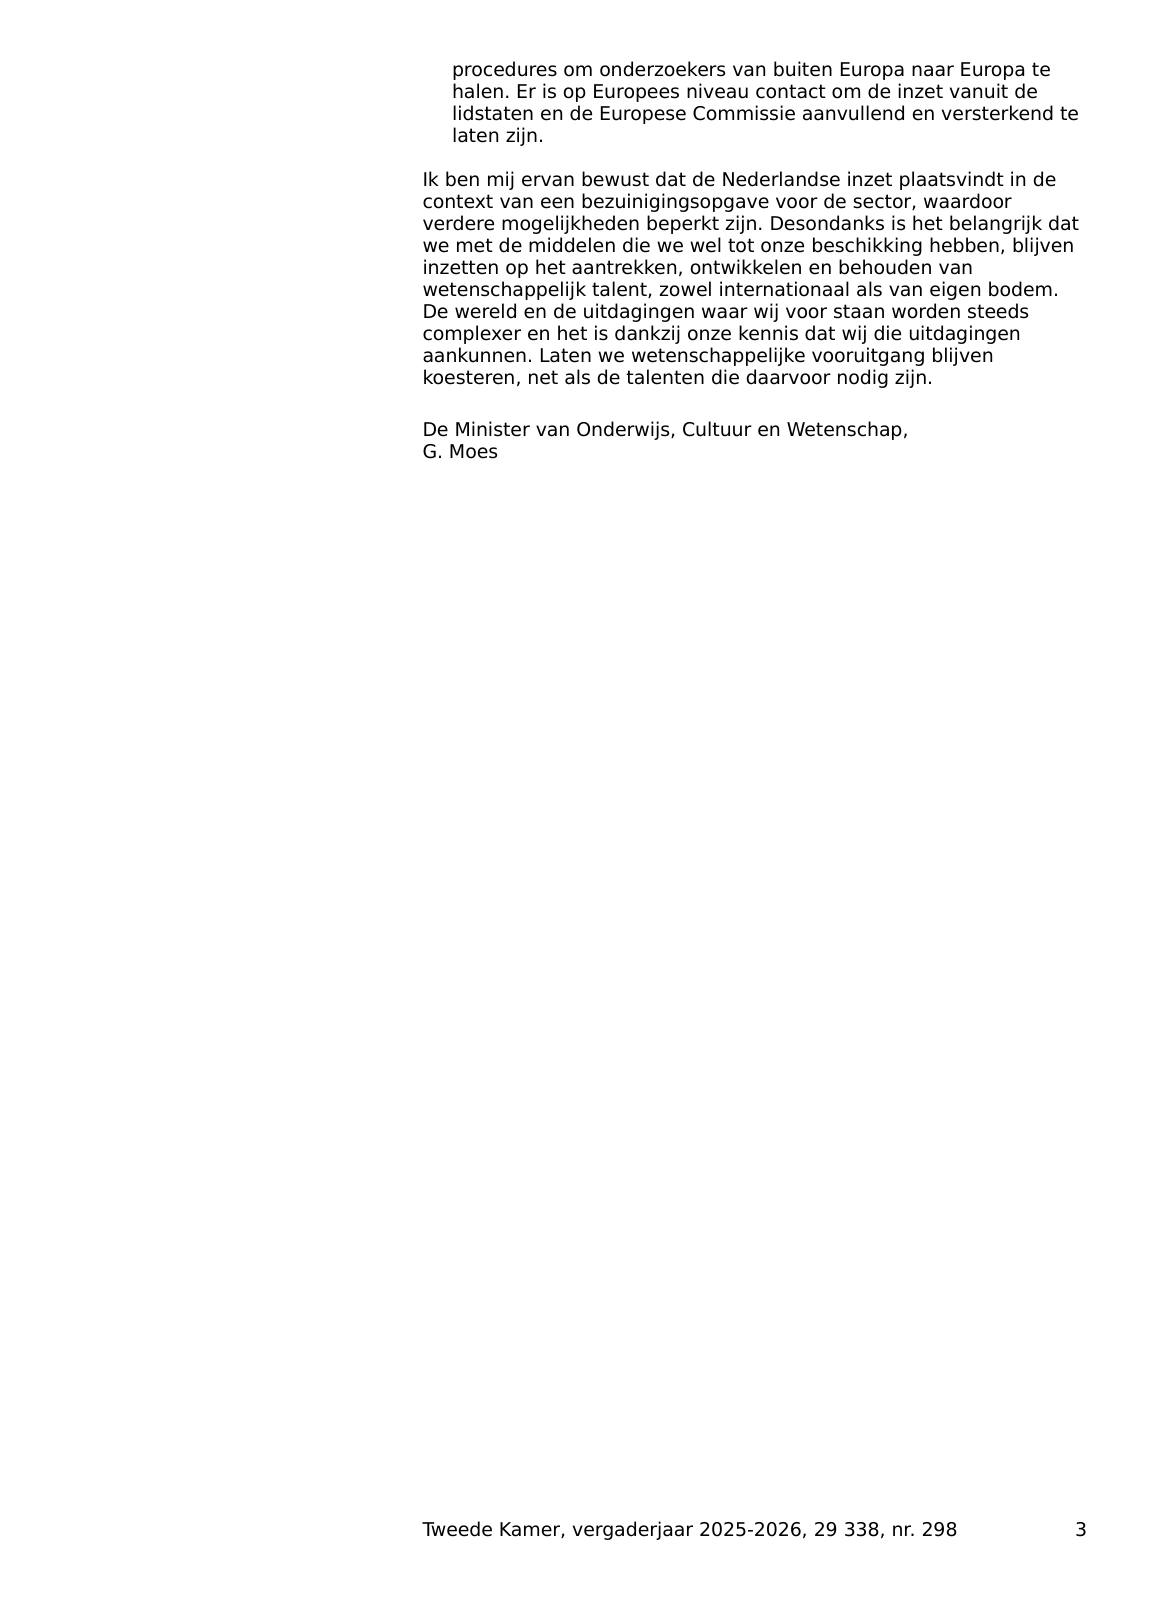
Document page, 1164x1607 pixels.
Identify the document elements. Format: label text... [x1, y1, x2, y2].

text procedures om onderzoekers van buiten Europa naar Europa te halen. Er is op Europees niveau contact om de inzet vanuit de lidstaten en de Europese Commissie aanvullend en versterkend te laten zijn. [422, 59, 1087, 147]
text Ik ben mij ervan bewust dat de Nederlandse inzet plaatsvindt in de context van een bezuinigingsopgave voor de sector, waardoor verdere mogelijkheden beperkt zijn. Desondanks is het belangrijk dat we met de middelen die we wel tot onze beschikking hebben, blijven inzetten op het aantrekken, ontwikkelen en behouden van wetenschappelijk talent, zowel internationaal als van eigen bodem. De wereld en de uitdagingen waar wij voor staan worden steeds complexer en het is dankzij onze kennis dat wij die uitdagingen aankunnen. Laten we wetenschappelijke vooruitgang blijven koesteren, net als de talenten die daarvoor nodig zijn. [422, 169, 1087, 389]
text De Minister van Onderwijs, Cultuur en Wetenschap, G. Moes [422, 419, 1087, 463]
